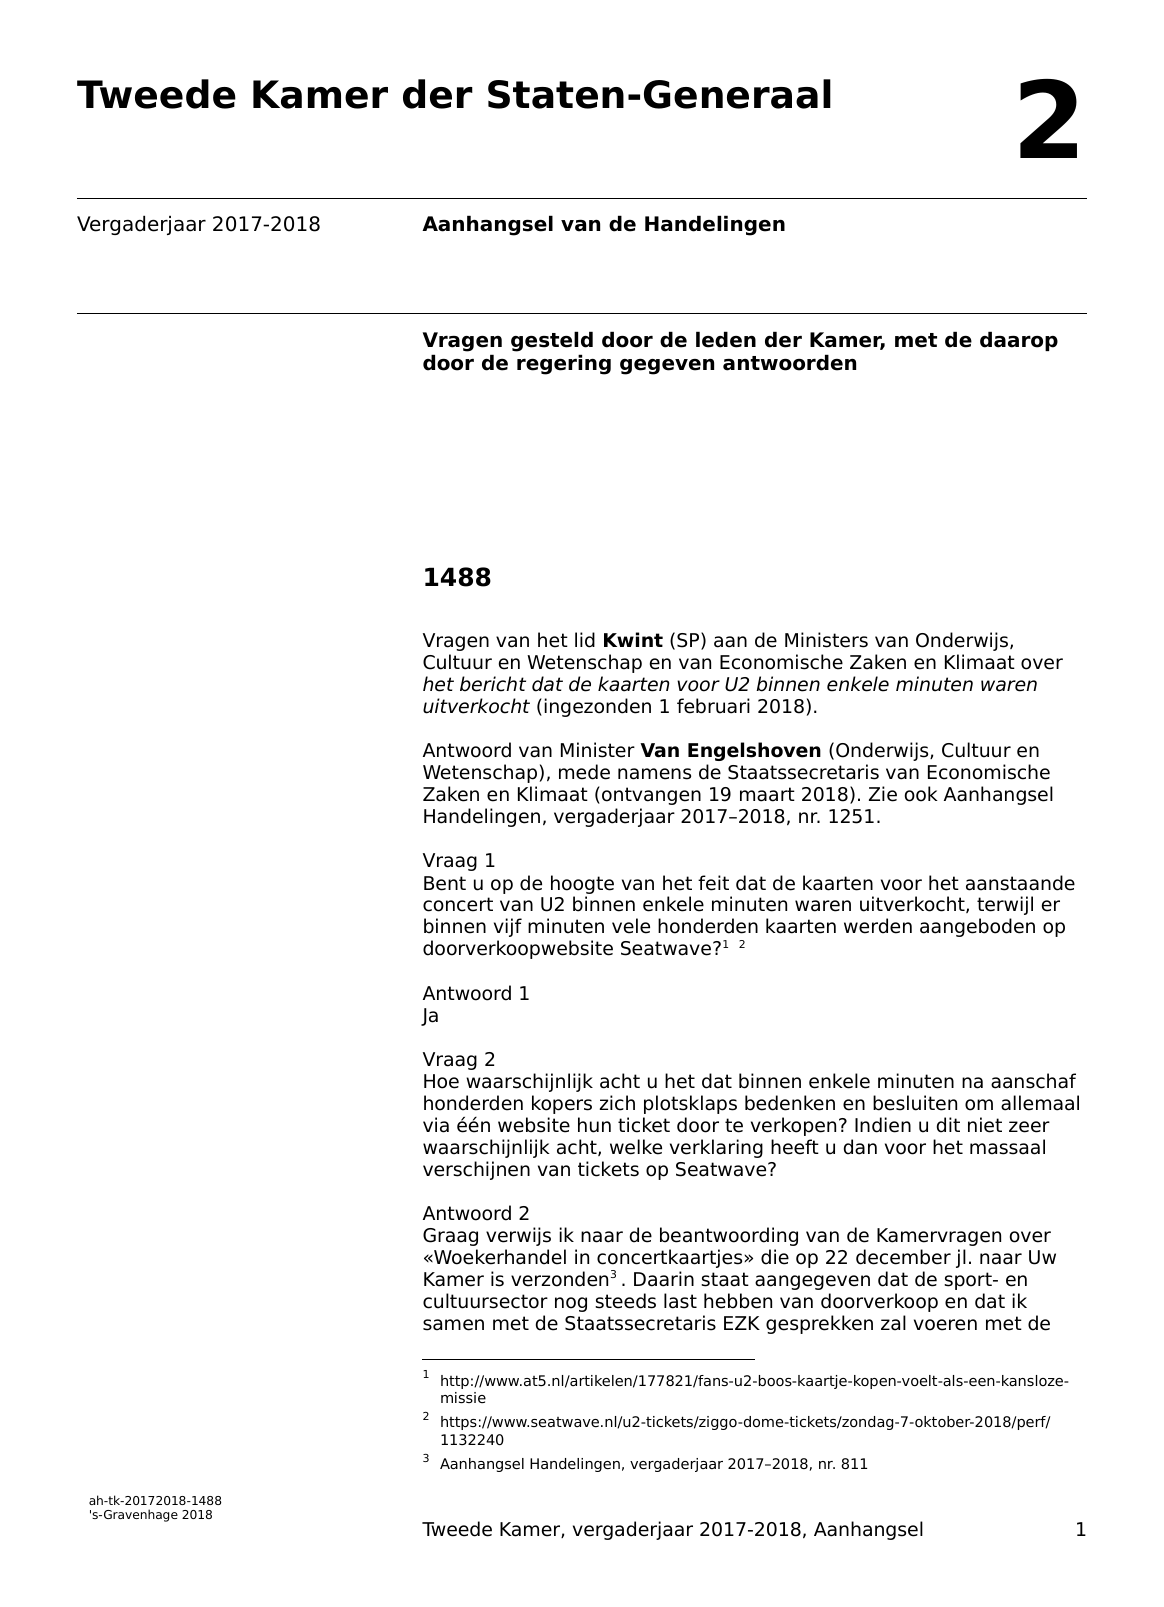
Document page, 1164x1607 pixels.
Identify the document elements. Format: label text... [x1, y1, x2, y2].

text Hoe waarschijnlijk acht u het dat binnen enkele minuten na aanschaf honderden kopers zich plotsklaps bedenken en besluiten om allemaal via één website hun ticket door te verkopen? Indien u dit niet zeer waarschijnlijk acht, welke verklaring heeft u dan voor het massaal verschijnen van tickets op Seatwave? [422, 1071, 1087, 1181]
text Graag verwijs ik naar de beantwoording van de Kamervragen over «Woekerhandel in concertkaartjes» die op 22 december jl. naar Uw Kamer is verzonden. Daarin staat aangegeven dat de sport- en cultuursector nog steeds last hebben van doorverkoop en dat ik samen met de Staatssecretaris EZK gesprekken zal voeren met de [422, 1225, 1087, 1334]
text Antwoord 2 [422, 1203, 1087, 1225]
table_header Tweede Kamer der Staten-Generaal [77, 59, 886, 198]
table_cell Vergaderjaar 2017-2018 [77, 199, 422, 313]
text Antwoord van Minister Van Engelshoven (Onderwijs, Cultuur en Wetenschap), mede namens de Staatssecretaris van Economische Zaken en Klimaat (ontvangen 19 maart 2018). Zie ook Aanhangsel Handelingen, vergaderjaar 2017–2018, nr. 1251. [422, 740, 1087, 828]
text Bent u op de hoogte van het feit dat de kaarten voor het aanstaande concert van U2 binnen enkele minuten waren uitverkocht, terwijl er binnen vijf minuten vele honderden kaarten werden aangeboden op doorverkoopwebsite Seatwave? [422, 872, 1087, 960]
text ah-tk-20172018-1488 [88, 1494, 323, 1508]
text Vragen van het lid Kwint (SP) aan de Ministers van Onderwijs, Cultuur en Wetenschap en van Economische Zaken en Klimaat over het bericht dat de kaarten voor U2 binnen enkele minuten waren uitverkocht (ingezonden 1 februari 2018). [422, 630, 1087, 718]
table_cell Vragen gesteld door de leden der Kamer, met de daarop door de regering gegeven antwoorden [422, 314, 1087, 375]
table_cell [77, 314, 422, 375]
text https://www.seatwave.nl/u2-tickets/ziggo-dome-tickets/zondag-7-oktober-2018/perf/1132240 [422, 1410, 1087, 1449]
text Vraag 2 [422, 1049, 1087, 1071]
text Ja [422, 1004, 1087, 1026]
text 1488 [422, 563, 1087, 592]
text Aanhangsel Handelingen, vergaderjaar 2017–2018, nr. 811 [422, 1452, 1087, 1474]
text Vraag 1 [422, 850, 1087, 872]
table_cell Aanhangsel van de Handelingen [422, 199, 1087, 313]
text Antwoord 1 [422, 982, 1087, 1004]
table_header 2 [886, 59, 1087, 198]
text 's-Gravenhage 2018 [88, 1508, 323, 1522]
text http://www.at5.nl/artikelen/177821/fans-u2-boos-kaartje-kopen-voelt-als-een-kansloze-missie [422, 1368, 1087, 1407]
